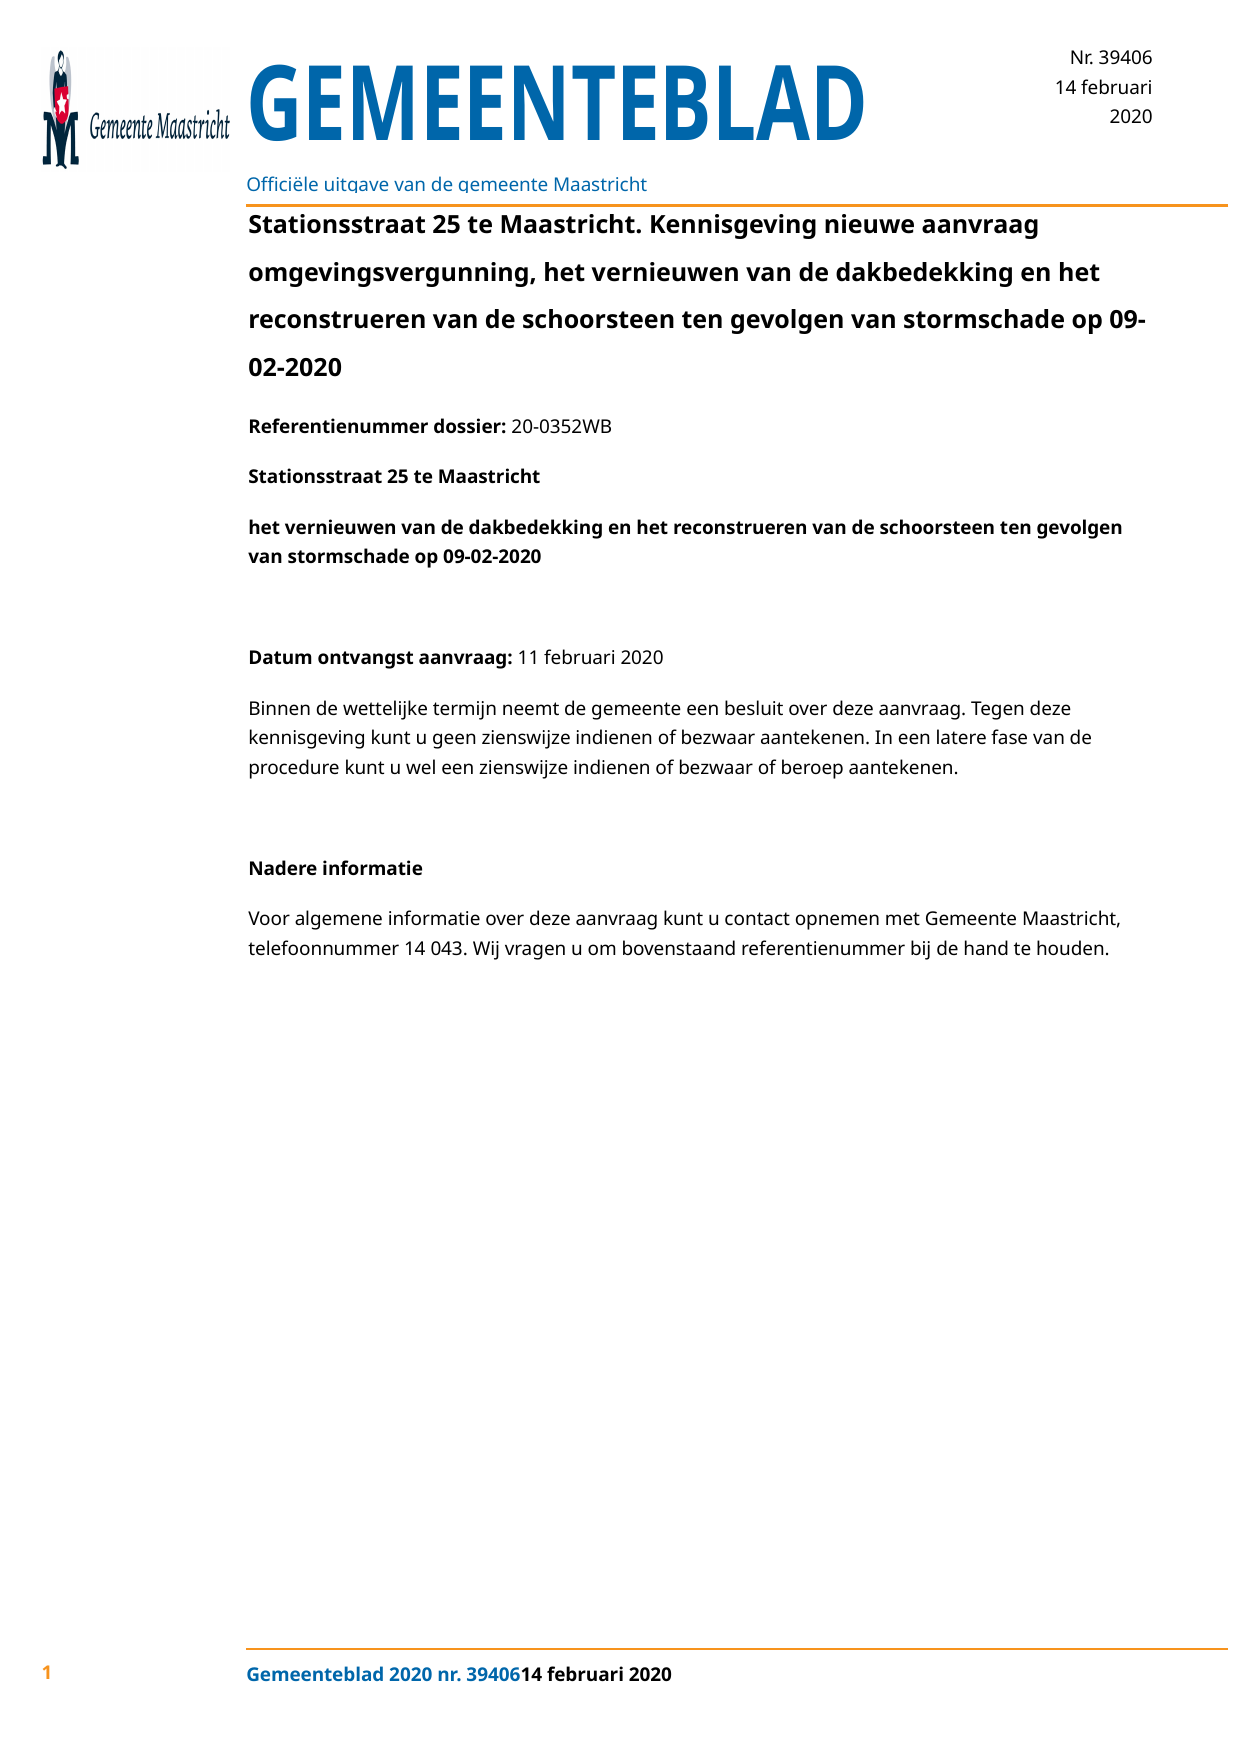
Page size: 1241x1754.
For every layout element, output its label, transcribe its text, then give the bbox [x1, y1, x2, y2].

text Stationsstraat 25 te Maastricht [248, 463, 1152, 489]
text Nadere informatie [248, 855, 1152, 881]
text Voor algemene informatie over deze aanvraag kunt u contact opnemen met Gemeente Maastricht, telefoonnummer 14 043. Wij vragen u om bovenstaand referentienummer bij de hand te houden. [248, 905, 1152, 961]
text Stationsstraat 25 te Maastricht. Kennisgeving nieuwe aanvraag omgevingsvergunning, het vernieuwen van de dakbedekking en het reconstrueren van de schoorsteen ten gevolgen van stormschade op 09-02-2020 [248, 207, 1152, 384]
text Binnen de wettelijke termijn neemt de gemeente een besluit over deze aanvraag. Tegen deze kennisgeving kunt u geen zienswijze indienen of bezwaar aantekenen. In een latere fase van de procedure kunt u wel een zienswijze indienen of bezwaar of beroep aantekenen. [248, 695, 1152, 780]
text Referentienummer dossier: 20-0352WB [248, 413, 1152, 439]
picture [41, 47, 231, 172]
text het vernieuwen van de dakbedekking en het reconstrueren van de schoorsteen ten gevolgen van stormschade op 09-02-2020 [248, 514, 1152, 569]
text Datum ontvangst aanvraag: 11 februari 2020 [248, 644, 1152, 670]
